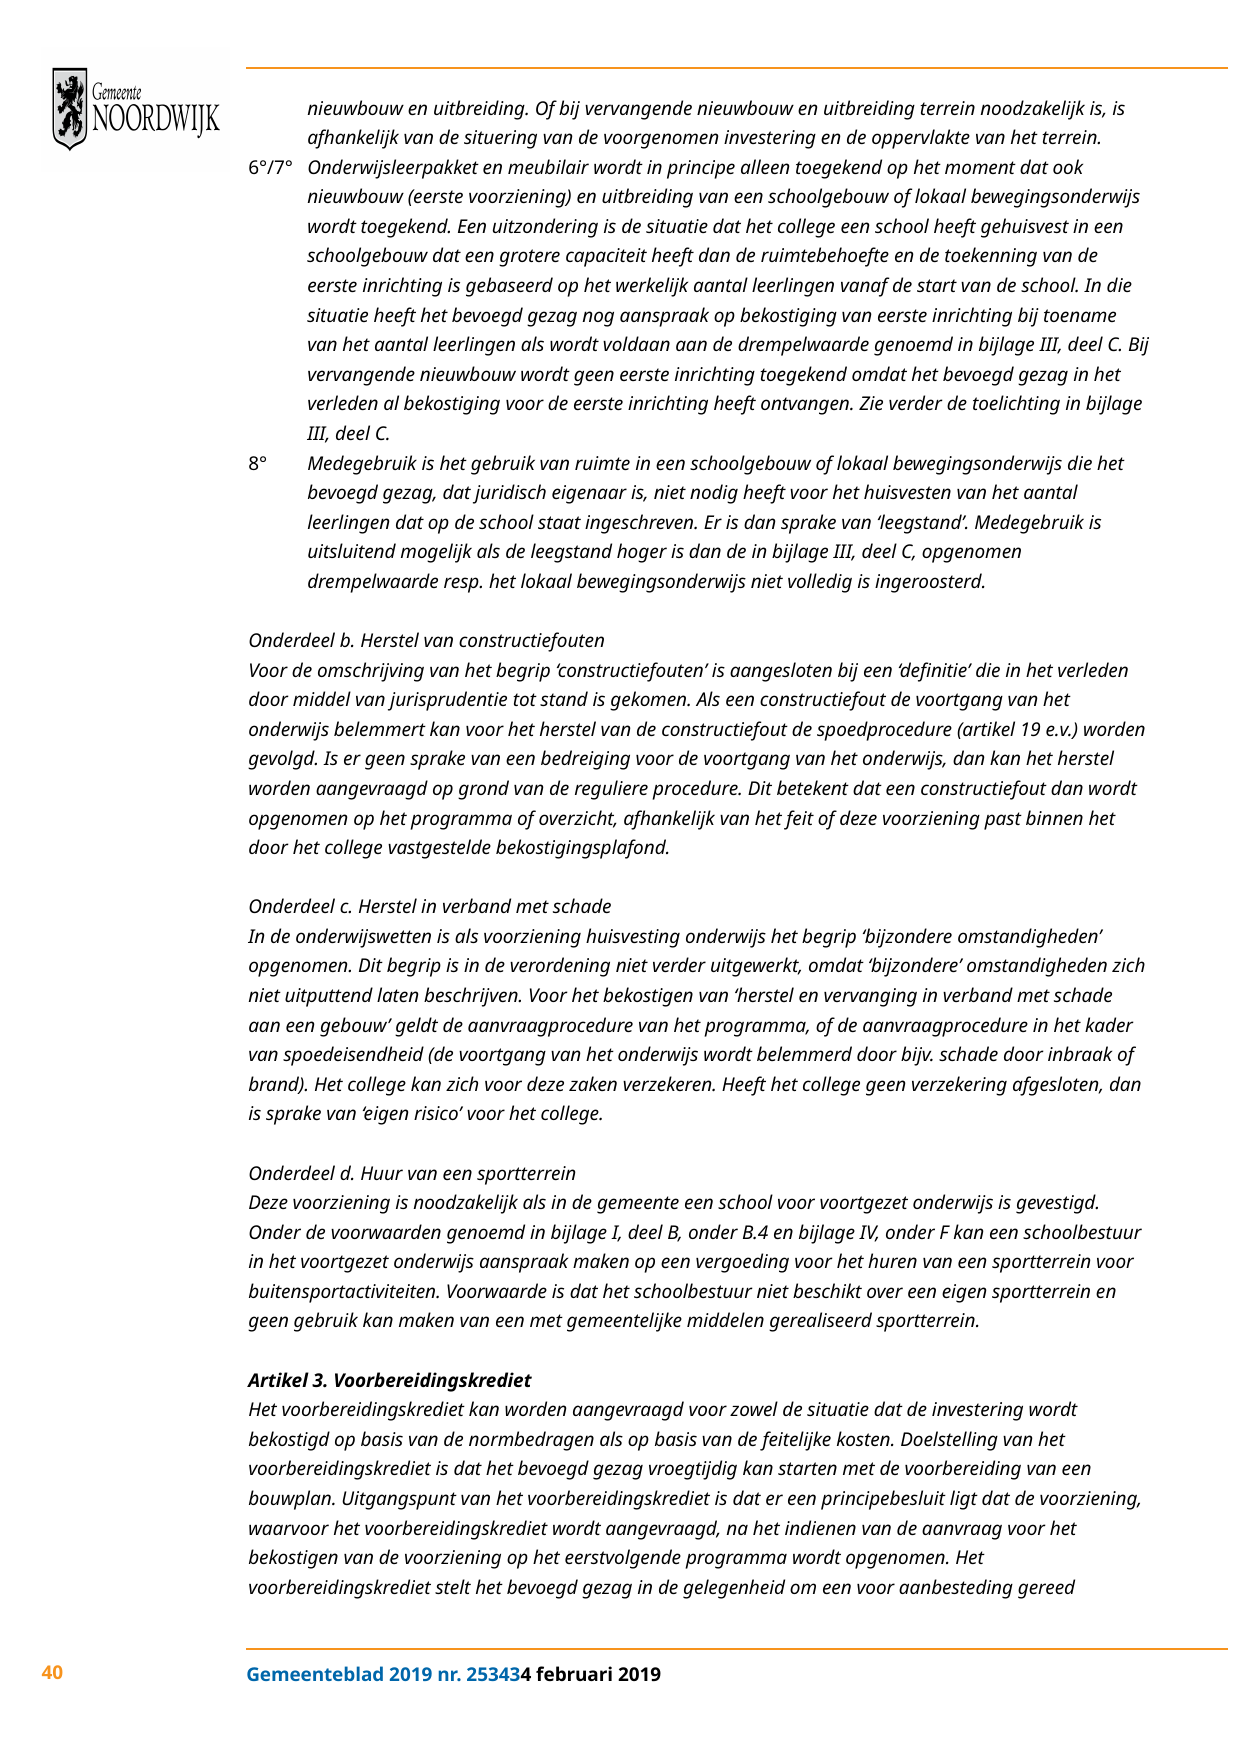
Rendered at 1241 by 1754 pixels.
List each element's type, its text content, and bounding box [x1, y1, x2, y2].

text Deze voorziening is noodzakelijk als in de gemeente een school voor voortgezet onderwijs is gevestigd. Onder de voorwaarden genoemd in bijlage I, deel B, onder B.4 en bijlage IV, onder F kan een schoolbestuur in het voortgezet onderwijs aanspraak maken op een vergoeding voor het huren van een sportterrein voor buitensportactiviteiten. Voorwaarde is dat het schoolbestuur niet beschikt over een eigen sportterrein en geen gebruik kan maken van een met gemeentelijke middelen gerealiseerd sportterrein. [248, 1189, 1152, 1333]
text Onderdeel b. Herstel van constructiefouten [248, 627, 1152, 653]
text Artikel 3. Voorbereidingskrediet [248, 1367, 1152, 1393]
text Onderdeel c. Herstel in verband met schade [248, 893, 1152, 919]
text In de onderwijswetten is als voorziening huisvesting onderwijs het begrip ‘bijzondere omstandigheden’ opgenomen. Dit begrip is in de verordening niet verder uitgewerkt, omdat ‘bijzondere’ omstandigheden zich niet uitputtend laten beschrijven. Voor het bekostigen van ‘herstel en vervanging in verband met schade aan een gebouw’ geldt de aanvraagprocedure van het programma, of de aanvraagprocedure in het kader van spoedeisendheid (de voortgang van het onderwijs wordt belemmerd door bijv. schade door inbraak of brand). Het college kan zich voor deze zaken verzekeren. Heeft het college geen verzekering afgesloten, dan is sprake van ‘eigen risico’ voor het college. [248, 923, 1152, 1126]
text Onderdeel d. Huur van een sportterrein [248, 1160, 1152, 1186]
list Medegebruik is het gebruik van ruimte in een schoolgebouw of lokaal bewegingsonderwijs die het bevoegd gezag, dat juridisch eigenaar is, niet nodig heeft voor het huisvesten van het aantal leerlingen dat op de school staat ingeschreven. Er is dan sprake van ‘leegstand’. Medegebruik is uitsluitend mogelijk als de leegstand hoger is dan de in bijlage III, deel C, opgenomen drempelwaarde resp. het lokaal bewegingsonderwijs niet volledig is ingeroosterd. [248, 450, 1152, 594]
list nieuwbouw en uitbreiding. Of bij vervangende nieuwbouw en uitbreiding terrein noodzakelijk is, is afhankelijk van de situering van de voorgenomen investering en de oppervlakte van het terrein. [248, 95, 1152, 150]
list Onderwijsleerpakket en meubilair wordt in principe alleen toegekend op het moment dat ook nieuwbouw (eerste voorziening) en uitbreiding van een schoolgebouw of lokaal bewegingsonderwijs wordt toegekend. Een uitzondering is de situatie dat het college een school heeft gehuisvest in een schoolgebouw dat een grotere capaciteit heeft dan de ruimtebehoefte en de toekenning van de eerste inrichting is gebaseerd op het werkelijk aantal leerlingen vanaf de start van de school. In die situatie heeft het bevoegd gezag nog aanspraak op bekostiging van eerste inrichting bij toename van het aantal leerlingen als wordt voldaan aan de drempelwaarde genoemd in bijlage III, deel C. Bij vervangende nieuwbouw wordt geen eerste inrichting toegekend omdat het bevoegd gezag in het verleden al bekostiging voor de eerste inrichting heeft ontvangen. Zie verder de toelichting in bijlage III, deel C. [248, 154, 1152, 446]
picture [41, 47, 231, 172]
text Het voorbereidingskrediet kan worden aangevraagd voor zowel de situatie dat de investering wordt bekostigd op basis van de normbedragen als op basis van de feitelijke kosten. Doelstelling van het voorbereidingskrediet is dat het bevoegd gezag vroegtijdig kan starten met de voorbereiding van een bouwplan. Uitgangspunt van het voorbereidingskrediet is dat er een principebesluit ligt dat de voorziening, waarvoor het voorbereidingskrediet wordt aangevraagd, na het indienen van de aanvraag voor het bekostigen van de voorziening op het eerstvolgende programma wordt opgenomen. Het voorbereidingskrediet stelt het bevoegd gezag in de gelegenheid om een voor aanbesteding gereed [248, 1396, 1152, 1600]
text Voor de omschrijving van het begrip ‘constructiefouten’ is aangesloten bij een ‘definitie’ die in het verleden door middel van jurisprudentie tot stand is gekomen. Als een constructiefout de voortgang van het onderwijs belemmert kan voor het herstel van de constructiefout de spoedprocedure (artikel 19 e.v.) worden gevolgd. Is er geen sprake van een bedreiging voor de voortgang van het onderwijs, dan kan het herstel worden aangevraagd op grond van de reguliere procedure. Dit betekent dat een constructiefout dan wordt opgenomen op het programma of overzicht, afhankelijk van het feit of deze voorziening past binnen het door het college vastgestelde bekostigingsplafond. [248, 657, 1152, 860]
